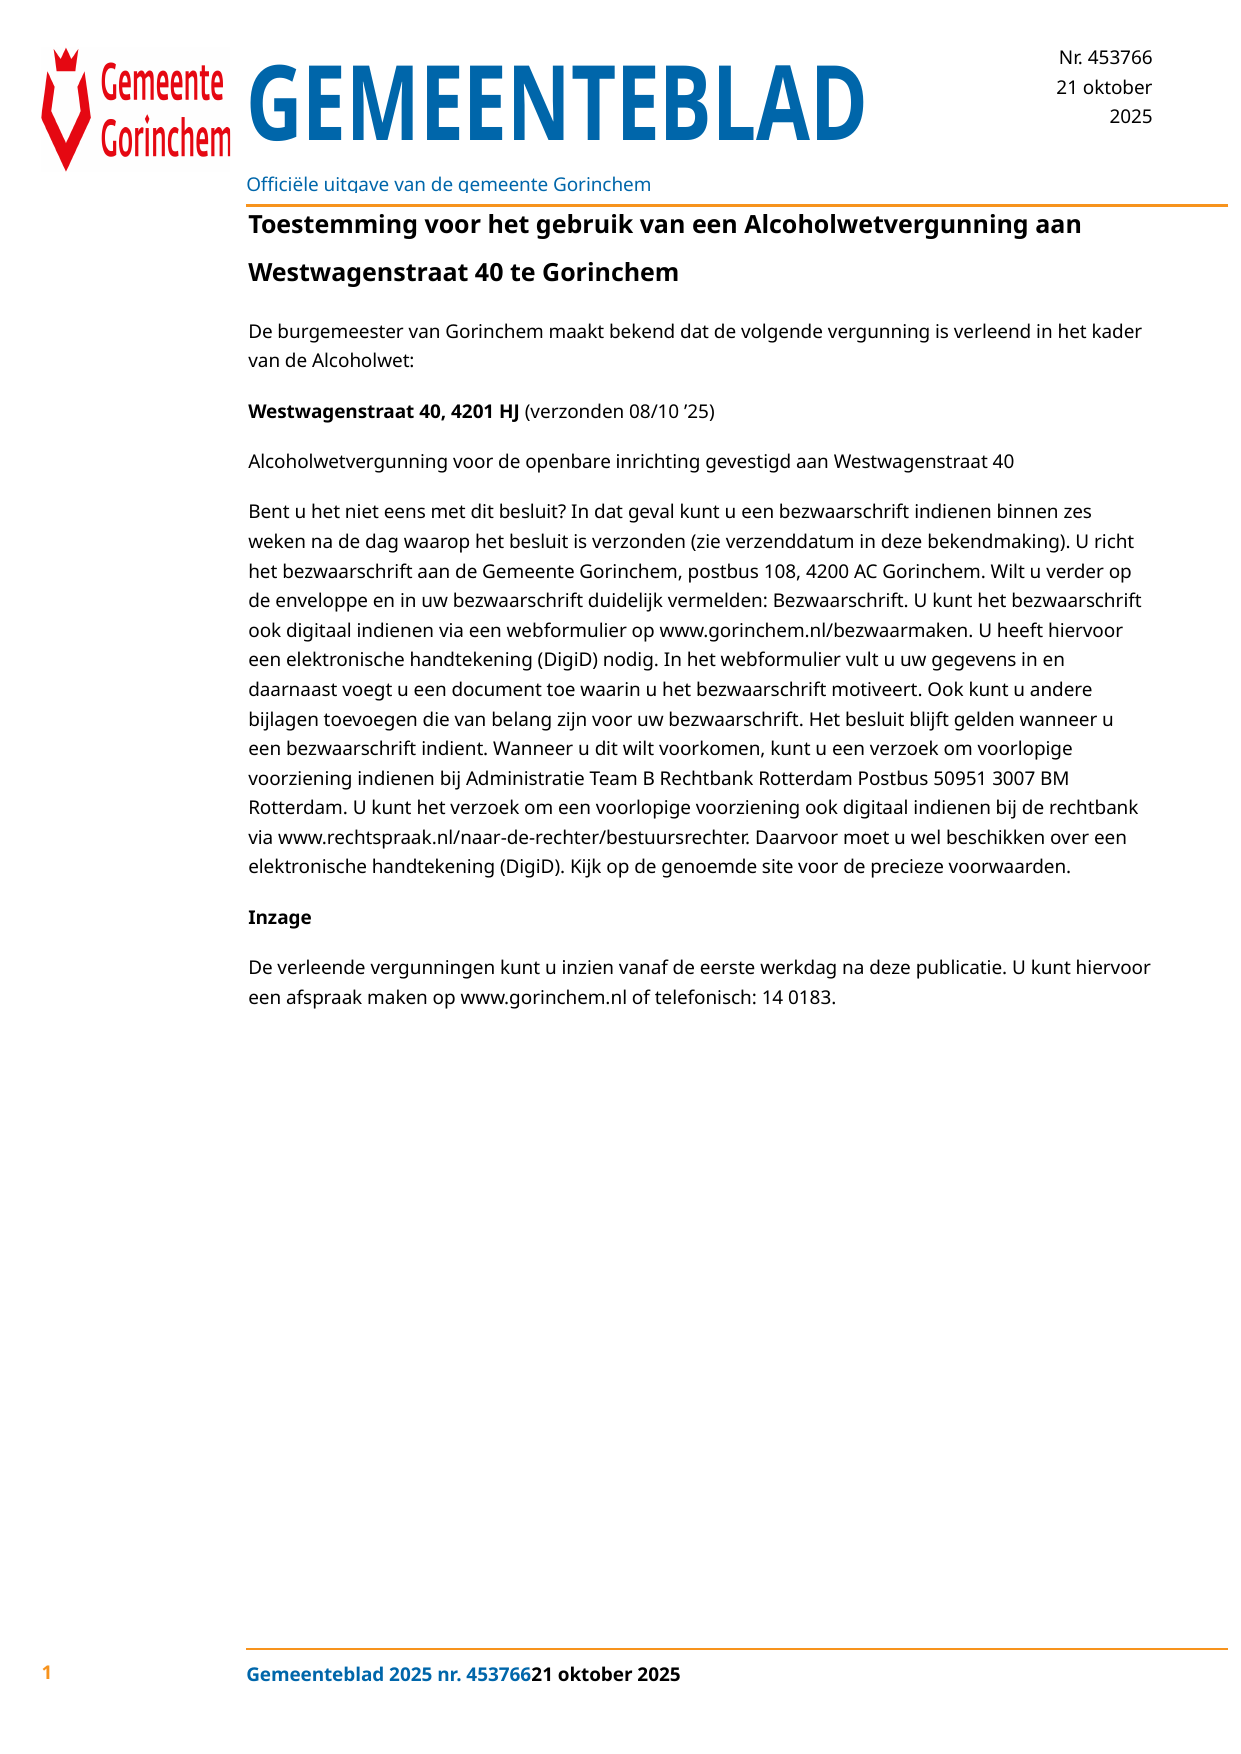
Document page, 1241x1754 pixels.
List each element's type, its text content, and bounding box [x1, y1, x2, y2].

text De verleende vergunningen kunt u inzien vanaf de eerste werkdag na deze publicatie. U kunt hiervoor een afspraak maken op www.gorinchem.nl of telefonisch: 14 0183. [248, 954, 1152, 1010]
text De burgemeester van Gorinchem maakt bekend dat de volgende vergunning is verleend in het kader van de Alcoholwet: [248, 318, 1152, 373]
text Toestemming voor het gebruik van een Alcoholwetvergunning aan Westwagenstraat 40 te Gorinchem [248, 207, 1152, 288]
text Westwagenstraat 40, 4201 HJ (verzonden 08/10 ’25) [248, 398, 1152, 424]
text Bent u het niet eens met dit besluit? In dat geval kunt u een bezwaarschrift indienen binnen zes weken na de dag waarop het besluit is verzonden (zie verzenddatum in deze bekendmaking). U richt het bezwaarschrift aan de Gemeente Gorinchem, postbus 108, 4200 AC Gorinchem. Wilt u verder op de enveloppe en in uw bezwaarschrift duidelijk vermelden: Bezwaarschrift. U kunt het bezwaarschrift ook digitaal indienen via een webformulier op www.gorinchem.nl/bezwaarmaken. U heeft hiervoor een elektronische handtekening (DigiD) nodig. In het webformulier vult u uw gegevens in en daarnaast voegt u een document toe waarin u het bezwaarschrift motiveert. Ook kunt u andere bijlagen toevoegen die van belang zijn voor uw bezwaarschrift. Het besluit blijft gelden wanneer u een bezwaarschrift indient. Wanneer u dit wilt voorkomen, kunt u een verzoek om voorlopige voorziening indienen bij Administratie Team B Rechtbank Rotterdam Postbus 50951 3007 BM Rotterdam. U kunt het verzoek om een voorlopige voorziening ook digitaal indienen bij de rechtbank via www.rechtspraak.nl/naar-de-rechter/bestuursrechter. Daarvoor moet u wel beschikken over een elektronische handtekening (DigiD). Kijk op de genoemde site voor de precieze voorwaarden. [248, 499, 1152, 879]
text Alcoholwetvergunning voor de openbare inrichting gevestigd aan Westwagenstraat 40 [248, 448, 1152, 474]
picture [41, 47, 231, 172]
text Inzage [248, 904, 1152, 930]
